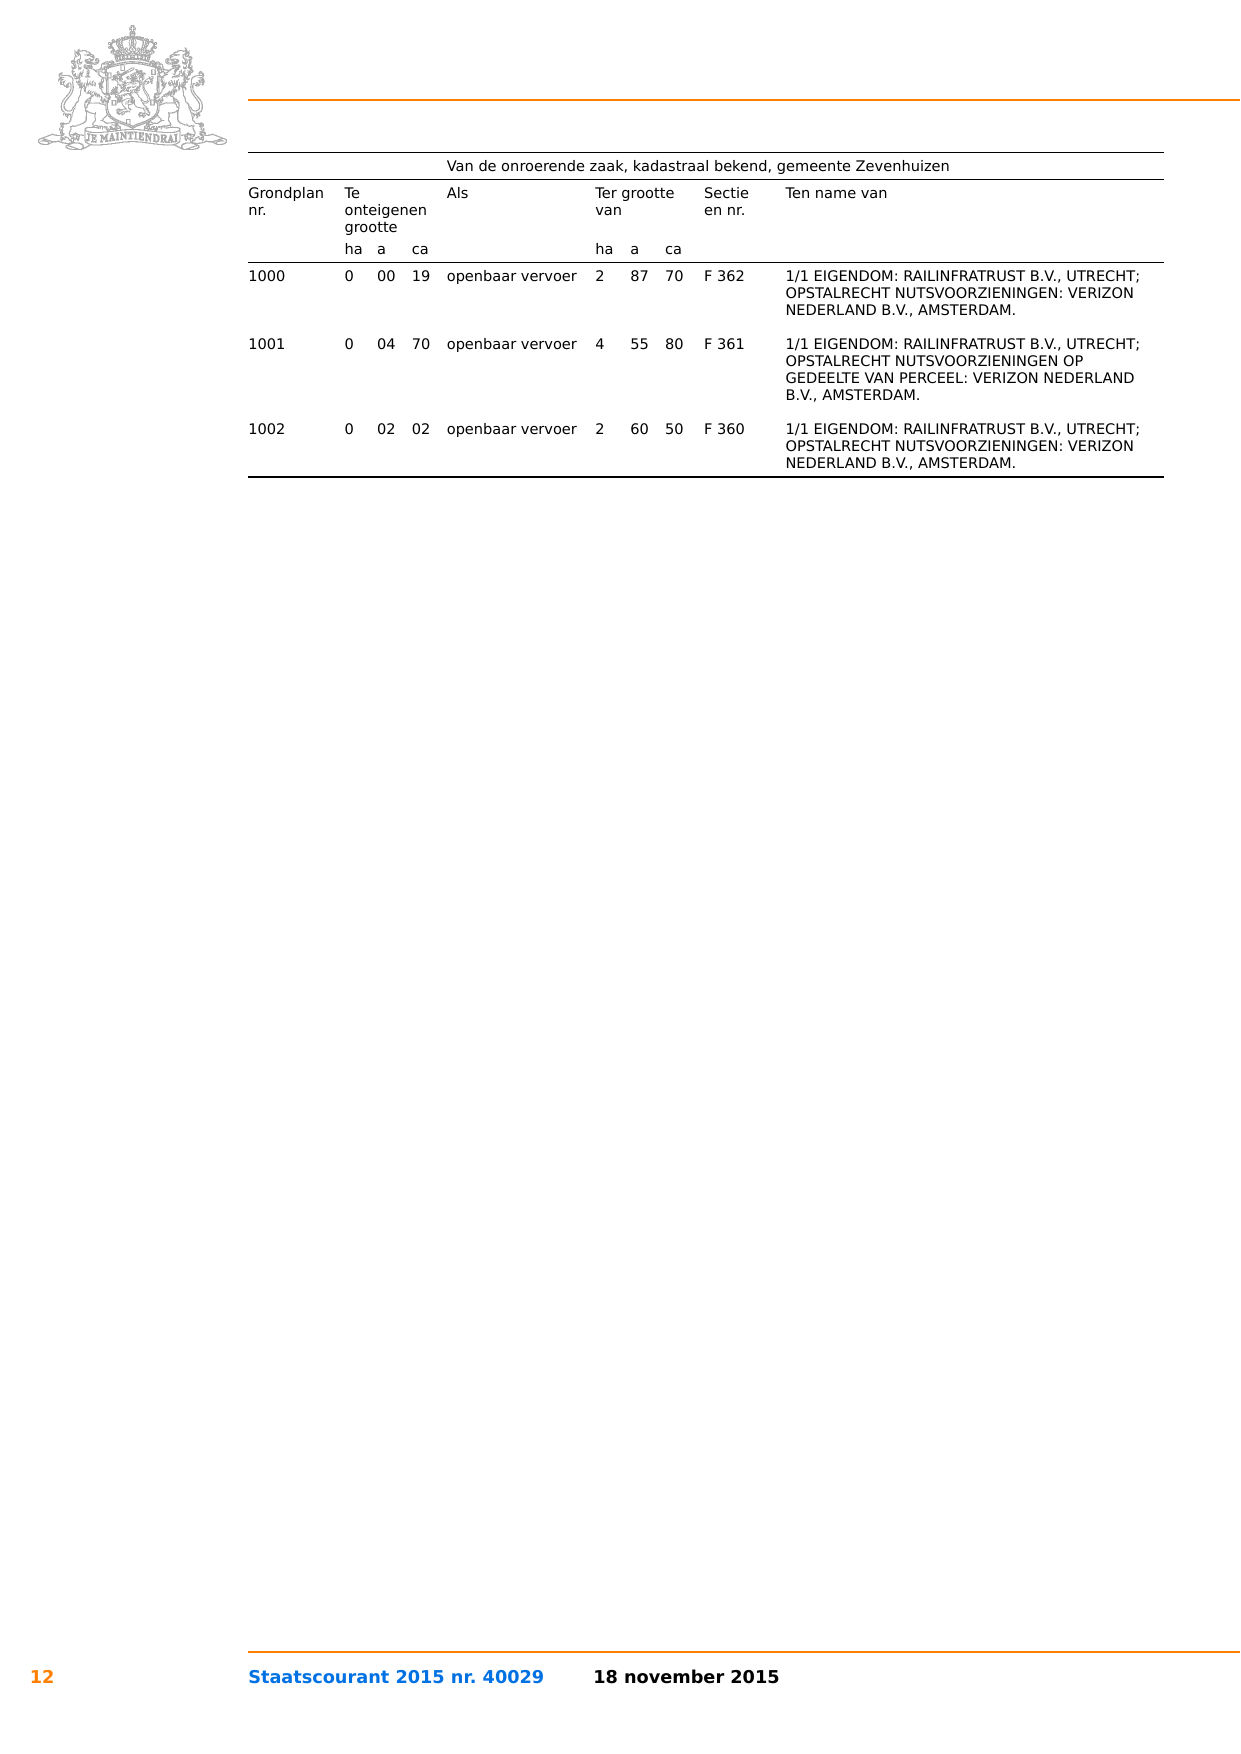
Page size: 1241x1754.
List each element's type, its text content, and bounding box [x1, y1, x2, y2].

table_cell 1002 [248, 421, 338, 476]
table_cell 1/1 EIGENDOM: RAILINFRATRUST B.V., UTRECHT; OPSTALRECHT NUTSVOORZIENINGEN: VERIZON NEDERLAND B.V., AMSTERDAM. [779, 263, 1163, 319]
table_cell Als [441, 180, 589, 236]
table_cell 4 [589, 336, 624, 404]
table_cell 1001 [248, 336, 338, 404]
table_cell a [624, 236, 659, 262]
table_cell 50 [659, 421, 698, 476]
table_cell 19 [406, 263, 441, 319]
table_cell F 360 [698, 421, 779, 476]
table_cell [779, 404, 1163, 421]
table_cell Ten name van [779, 180, 1163, 236]
table_cell [339, 404, 371, 421]
table_cell ha [339, 236, 371, 262]
table_header [248, 153, 441, 179]
table_cell [406, 319, 441, 336]
table_cell 80 [659, 336, 698, 404]
table_cell [589, 319, 624, 336]
table_cell 55 [624, 336, 659, 404]
table_cell 02 [406, 421, 441, 476]
table_cell [248, 319, 338, 336]
table_cell [371, 319, 406, 336]
table_cell 1/1 EIGENDOM: RAILINFRATRUST B.V., UTRECHT; OPSTALRECHT NUTSVOORZIENINGEN: VERIZON NEDERLAND B.V., AMSTERDAM. [779, 421, 1163, 476]
table_cell [779, 319, 1163, 336]
table_cell openbaar vervoer [441, 263, 589, 319]
table_cell 87 [624, 263, 659, 319]
table_cell Grondplan nr. [248, 180, 338, 236]
table_cell [624, 404, 659, 421]
table_cell 0 [339, 336, 371, 404]
table_cell 04 [371, 336, 406, 404]
table_header Van de onroerende zaak, kadastraal bekend, gemeente Zevenhuizen [441, 153, 1163, 179]
table_cell 70 [659, 263, 698, 319]
table_cell 2 [589, 263, 624, 319]
table_cell [406, 404, 441, 421]
table_cell [698, 236, 779, 262]
table_cell 70 [406, 336, 441, 404]
table_cell 0 [339, 421, 371, 476]
table_cell [248, 404, 338, 421]
table_cell 1/1 EIGENDOM: RAILINFRATRUST B.V., UTRECHT; OPSTALRECHT NUTSVOORZIENINGEN OP GEDEELTE VAN PERCEEL: VERIZON NEDERLAND B.V., AMSTERDAM. [779, 336, 1163, 404]
picture [38, 25, 227, 150]
table_cell [589, 404, 624, 421]
table_cell 1000 [248, 263, 338, 319]
table_cell Ter grootte van [589, 180, 698, 236]
table_cell [779, 236, 1163, 262]
table_cell 0 [339, 263, 371, 319]
table_cell openbaar vervoer [441, 421, 589, 476]
table_cell 60 [624, 421, 659, 476]
table_cell [659, 319, 698, 336]
table_cell openbaar vervoer [441, 336, 589, 404]
table_cell [659, 404, 698, 421]
table_cell a [371, 236, 406, 262]
table_cell Te onteigenen grootte [339, 180, 441, 236]
table_cell [248, 236, 338, 262]
table_cell ha [589, 236, 624, 262]
table_cell 02 [371, 421, 406, 476]
table_cell 2 [589, 421, 624, 476]
table_cell [441, 404, 589, 421]
table_cell ca [659, 236, 698, 262]
table_cell [441, 319, 589, 336]
table_cell Sectie en nr. [698, 180, 779, 236]
table_cell [624, 319, 659, 336]
table_cell [698, 319, 779, 336]
table_cell 00 [371, 263, 406, 319]
table_cell F 362 [698, 263, 779, 319]
table_cell [698, 404, 779, 421]
table_cell [371, 404, 406, 421]
table_cell ca [406, 236, 441, 262]
table_cell [441, 236, 589, 262]
table_cell [339, 319, 371, 336]
table_cell F 361 [698, 336, 779, 404]
